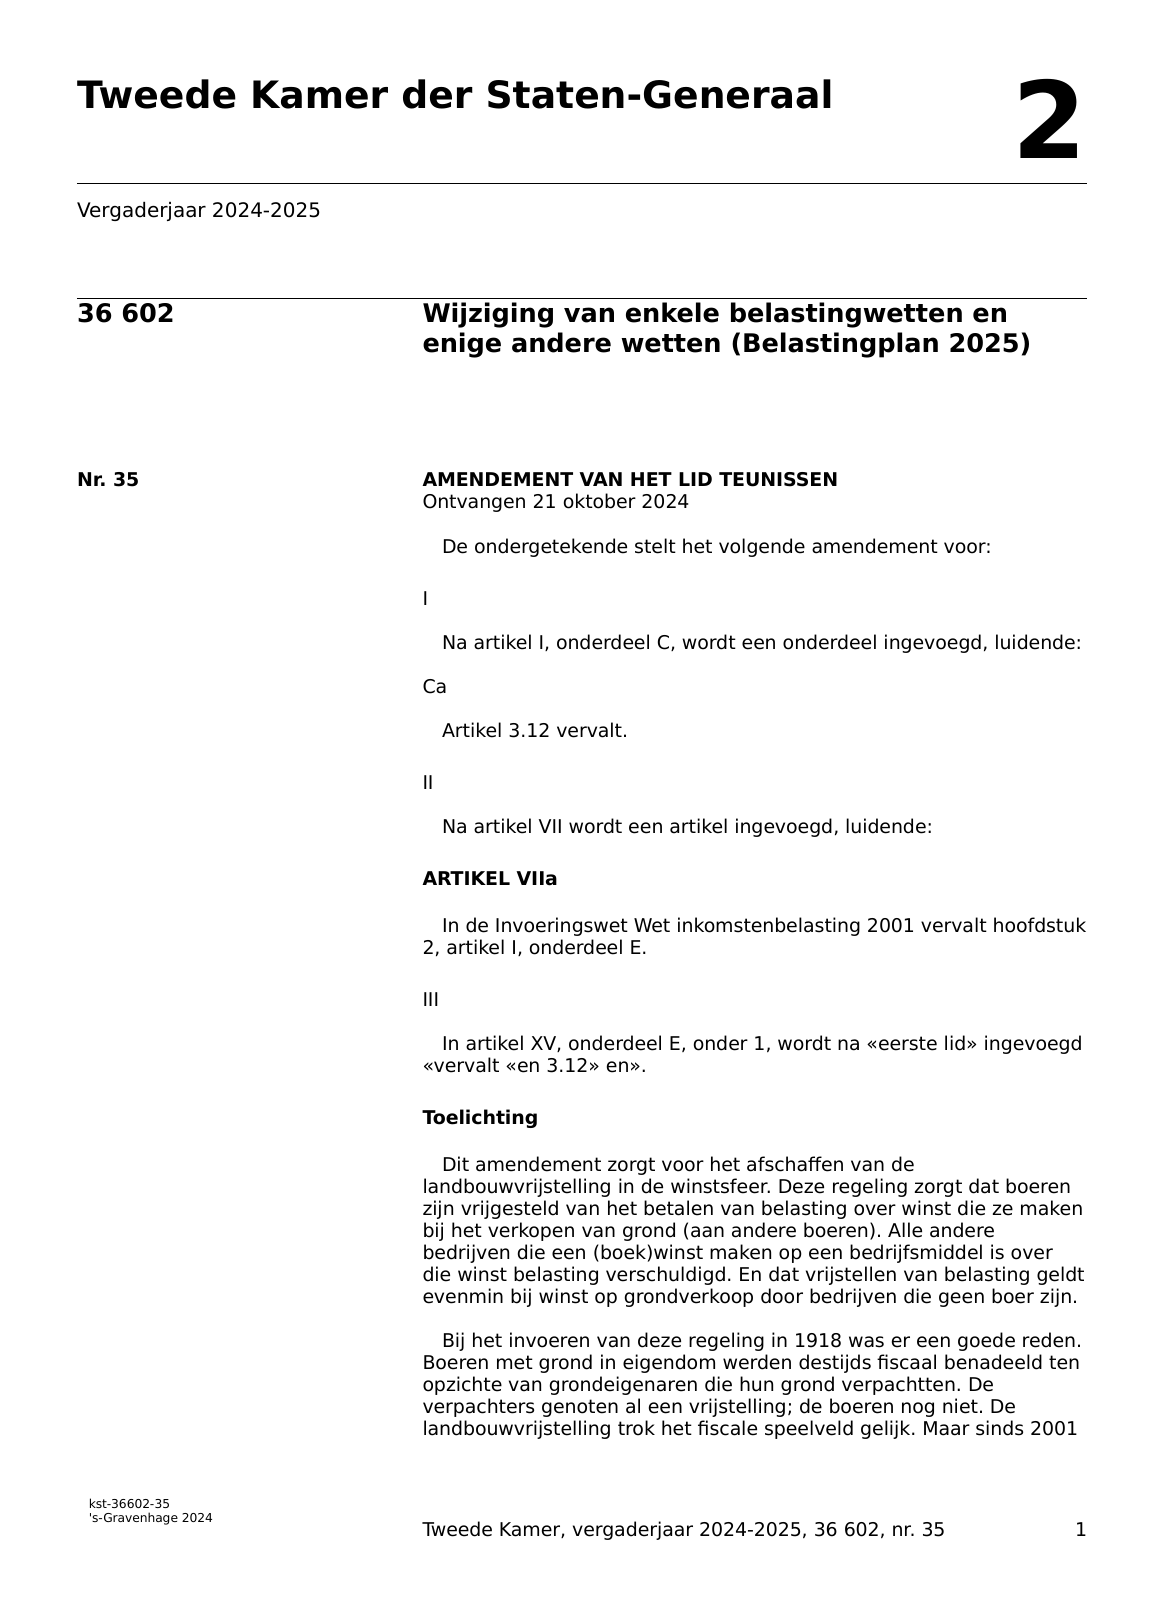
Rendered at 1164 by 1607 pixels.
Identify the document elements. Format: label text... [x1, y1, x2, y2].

text In de Invoeringswet Wet inkomstenbelasting 2001 vervalt hoofdstuk 2, artikel I, onderdeel E. [422, 915, 1087, 959]
table_header Tweede Kamer der Staten-Generaal [77, 59, 886, 183]
text In artikel XV, onderdeel E, onder 1, wordt na «eerste lid» ingevoegd «vervalt «en 3.12» en». [422, 1033, 1087, 1077]
text 's-Gravenhage 2024 [88, 1511, 323, 1525]
text Bij het invoeren van deze regeling in 1918 was er een goede reden. Boeren met grond in eigendom werden destijds fiscaal benadeeld ten opzichte van grondeigenaren die hun grond verpachtten. De verpachters genoten al een vrijstelling; de boeren nog niet. De landbouwvrijstelling trok het fiscale speelveld gelijk. Maar sinds 2001 [422, 1330, 1087, 1440]
subtitle Toelichting [422, 1107, 1087, 1129]
text Na artikel I, onderdeel C, wordt een onderdeel ingevoegd, luidende: [422, 632, 1087, 654]
text De ondergetekende stelt het volgende amendement voor: [422, 536, 1087, 557]
text Na artikel VII wordt een artikel ingevoegd, luidende: [422, 816, 1087, 838]
subtitle I [422, 587, 1087, 609]
subtitle Nr. 35 AMENDEMENT VAN HET LID TEUNISSEN [77, 469, 1087, 491]
table_header 2 [886, 59, 1087, 183]
text Artikel 3.12 vervalt. [422, 720, 1087, 742]
subtitle III [422, 989, 1087, 1011]
text Dit amendement zorgt voor het afschaffen van de landbouwvrijstelling in de winstsfeer. Deze regeling zorgt dat boeren zijn vrijgesteld van het betalen van belasting over winst die ze maken bij het verkopen van grond (aan andere boeren). Alle andere bedrijven die een (boek)winst maken op een bedrijfsmiddel is over die winst belasting verschuldigd. En dat vrijstellen van belasting geldt evenmin bij winst op grondverkoop door bedrijven die geen boer zijn. [422, 1154, 1087, 1308]
text Ca [422, 676, 1087, 698]
table_cell Vergaderjaar 2024-2025 [77, 184, 1087, 298]
subtitle 36 602 Wijziging van enkele belastingwetten en enige andere wetten (Belastingplan 2025) [77, 299, 1087, 358]
text kst-36602-35 [88, 1497, 323, 1511]
text Ontvangen 21 oktober 2024 [422, 491, 1087, 513]
subtitle ARTIKEL VIIa [422, 868, 1087, 890]
subtitle II [422, 772, 1087, 794]
